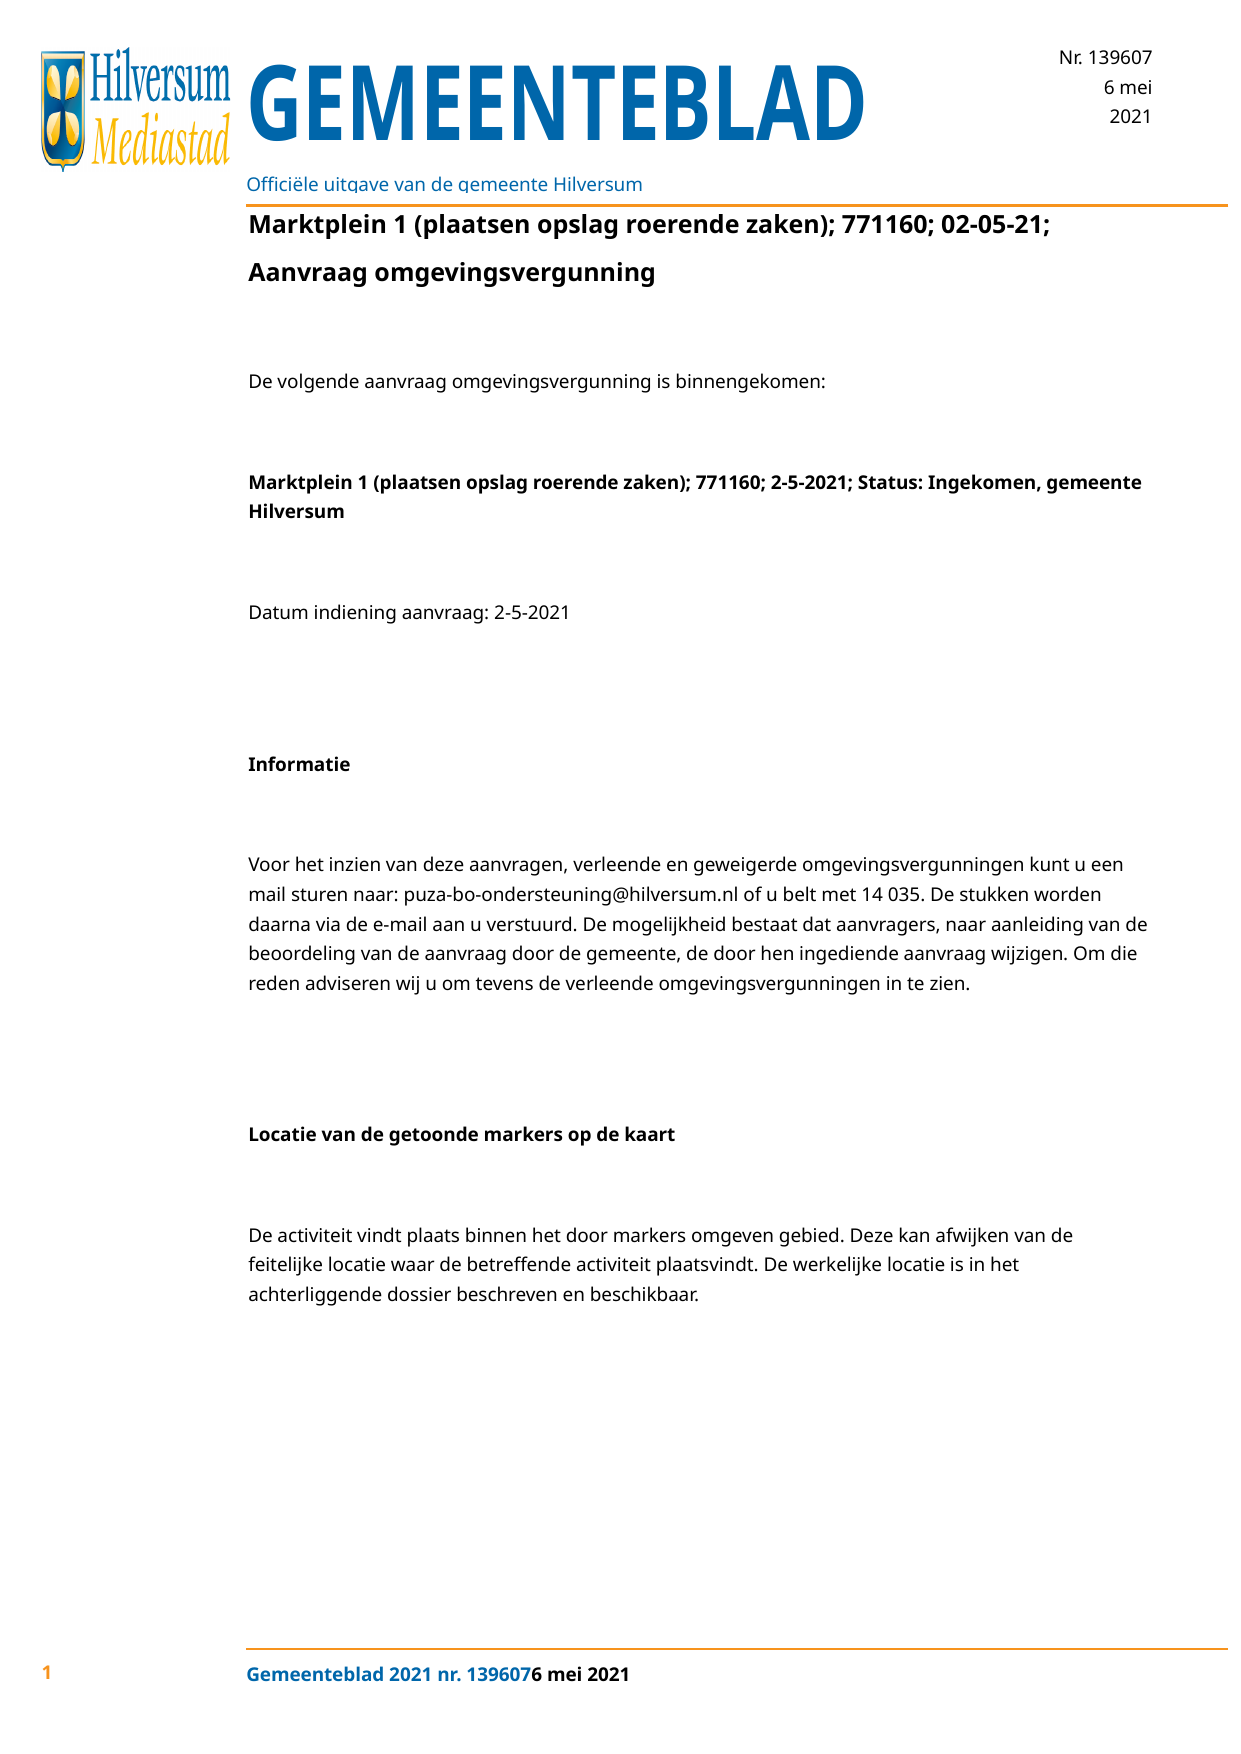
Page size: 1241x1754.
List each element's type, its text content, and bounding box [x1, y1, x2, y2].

text Marktplein 1 (plaatsen opslag roerende zaken); 771160; 2-5-2021; Status: Ingekomen, gemeente Hilversum [248, 469, 1152, 524]
text Datum indiening aanvraag: 2-5-2021 [248, 599, 1152, 625]
text De activiteit vindt plaats binnen het door markers omgeven gebied. Deze kan afwijken van de feitelijke locatie waar de betreffende activiteit plaatsvindt. De werkelijke locatie is in het achterliggende dossier beschreven en beschikbaar. [248, 1222, 1152, 1307]
text Marktplein 1 (plaatsen opslag roerende zaken); 771160; 02-05-21; Aanvraag omgevingsvergunning [248, 207, 1152, 288]
text De volgende aanvraag omgevingsvergunning is binnengekomen: [248, 368, 1152, 394]
text Locatie van de getoonde markers op de kaart [248, 1121, 1152, 1147]
picture [41, 47, 231, 172]
text Informatie [248, 751, 1152, 777]
text Voor het inzien van deze aanvragen, verleende en geweigerde omgevingsvergunningen kunt u een mail sturen naar: puza-bo-ondersteuning@hilversum.nl of u belt met 14 035. De stukken worden daarna via de e-mail aan u verstuurd. De mogelijkheid bestaat dat aanvragers, naar aanleiding van de beoordeling van de aanvraag door de gemeente, de door hen ingediende aanvraag wijzigen. Om die reden adviseren wij u om tevens de verleende omgevingsvergunningen in te zien. [248, 852, 1152, 996]
